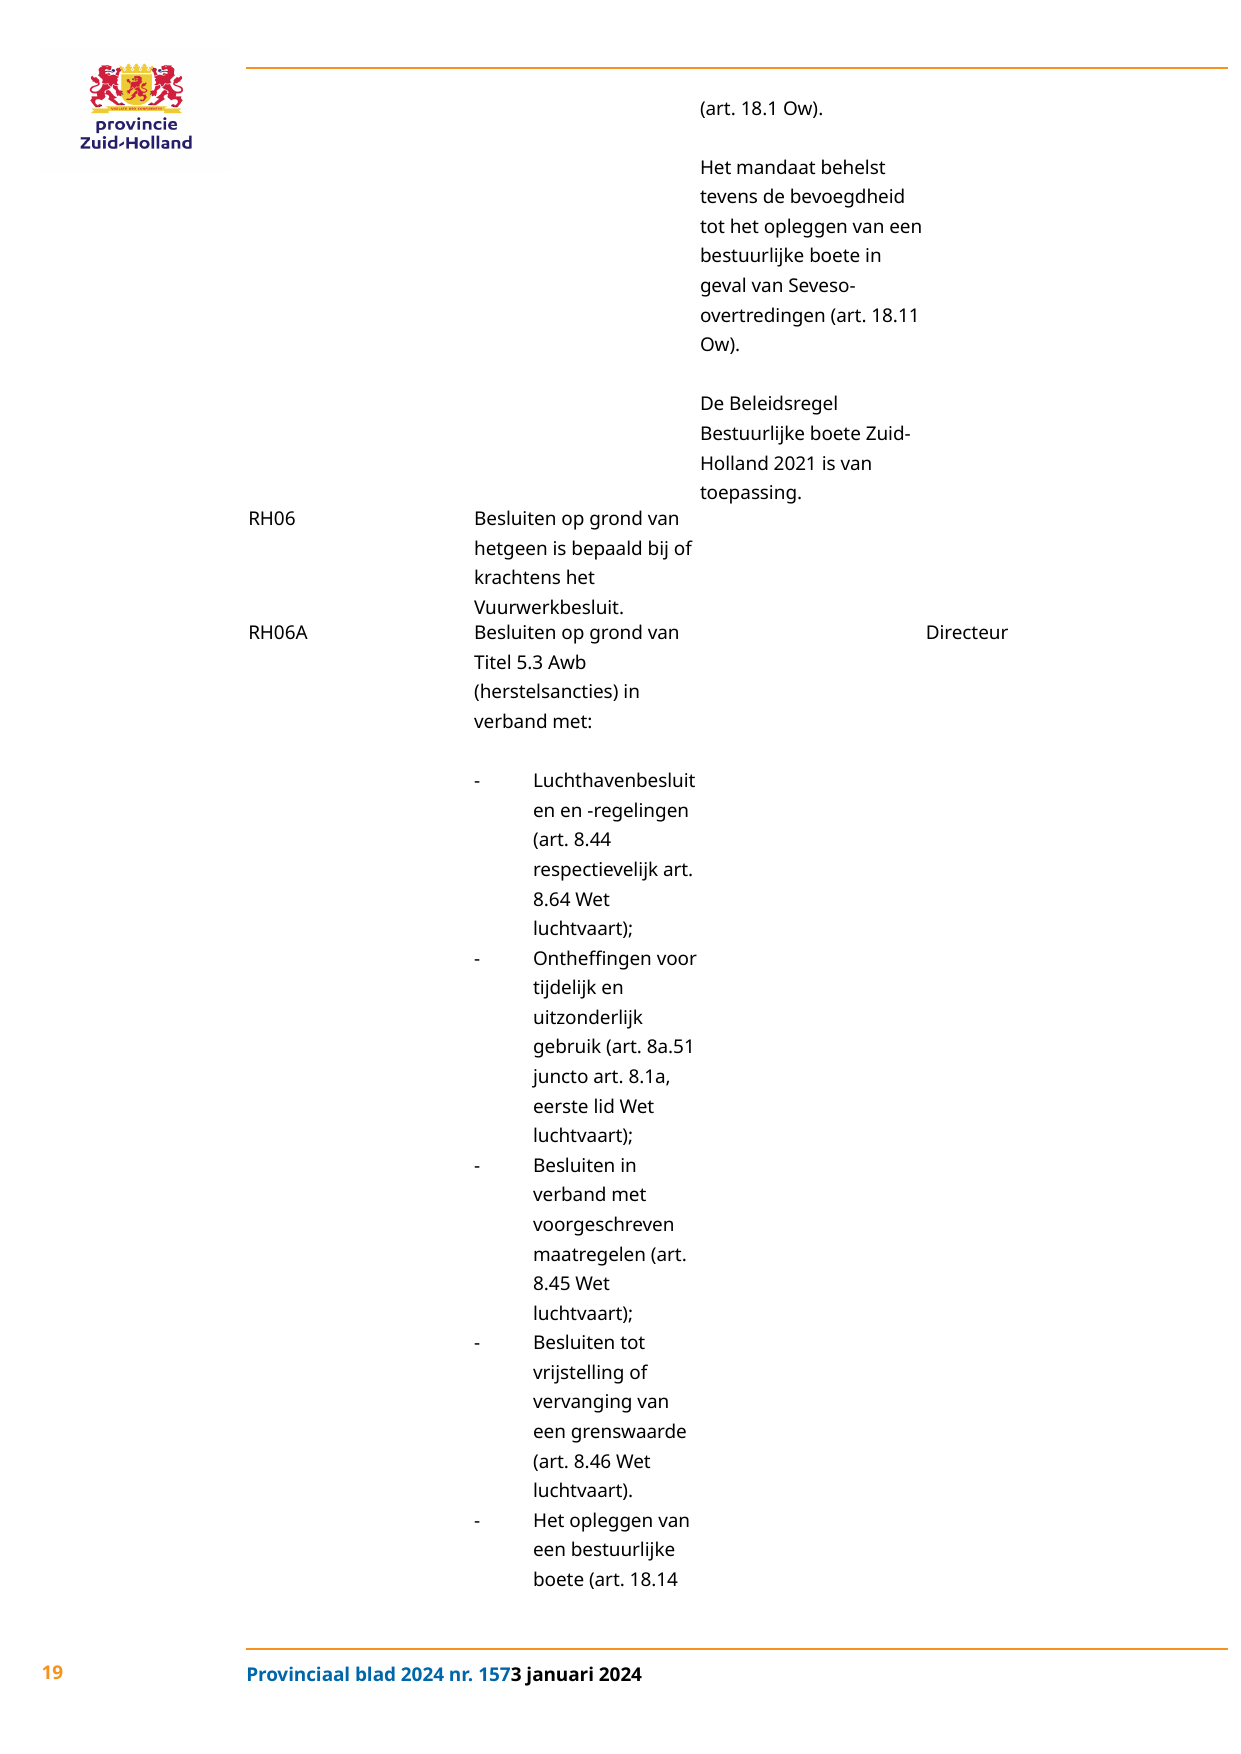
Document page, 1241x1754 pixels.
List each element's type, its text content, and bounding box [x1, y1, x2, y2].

table_cell RH06 [248, 505, 474, 619]
table_cell Besluiten op grond van Titel 5.3 Awb (herstelsancties) in verband met: Luchthavenbesluiten en -regelingen (art. 8.44 respectievelijk art. 8.64 Wet luchtvaart); Ontheffingen voor tijdelijk en uitzonderlijk gebruik (art. 8a.51 juncto art. 8.1a, eerste lid Wet luchtvaart); Besluiten in verband met voorgeschreven maatregelen (art. 8.45 Wet luchtvaart); Besluiten tot vrijstelling of vervanging van een grenswaarde (art. 8.46 Wet luchtvaart). Het opleggen van een bestuurlijke boete (art. 18.14 [474, 620, 700, 1592]
table_cell Directeur [926, 620, 1152, 1592]
table_cell [926, 505, 1152, 619]
table_cell (art. 18.1 Ow). Het mandaat behelst tevens de bevoegdheid tot het opleggen van een bestuurlijke boete in geval van Seveso-overtredingen (art. 18.11 Ow). De Beleidsregel Bestuurlijke boete Zuid-Holland 2021 is van toepassing. [700, 95, 926, 505]
table_cell [474, 95, 700, 505]
table_cell [248, 95, 474, 505]
picture [41, 47, 231, 172]
table_cell [700, 620, 926, 1592]
table_cell RH06A [248, 620, 474, 1592]
table_cell Besluiten op grond van hetgeen is bepaald bij of krachtens het Vuurwerkbesluit. [474, 505, 700, 619]
table_cell [700, 505, 926, 619]
table_cell [926, 95, 1152, 505]
